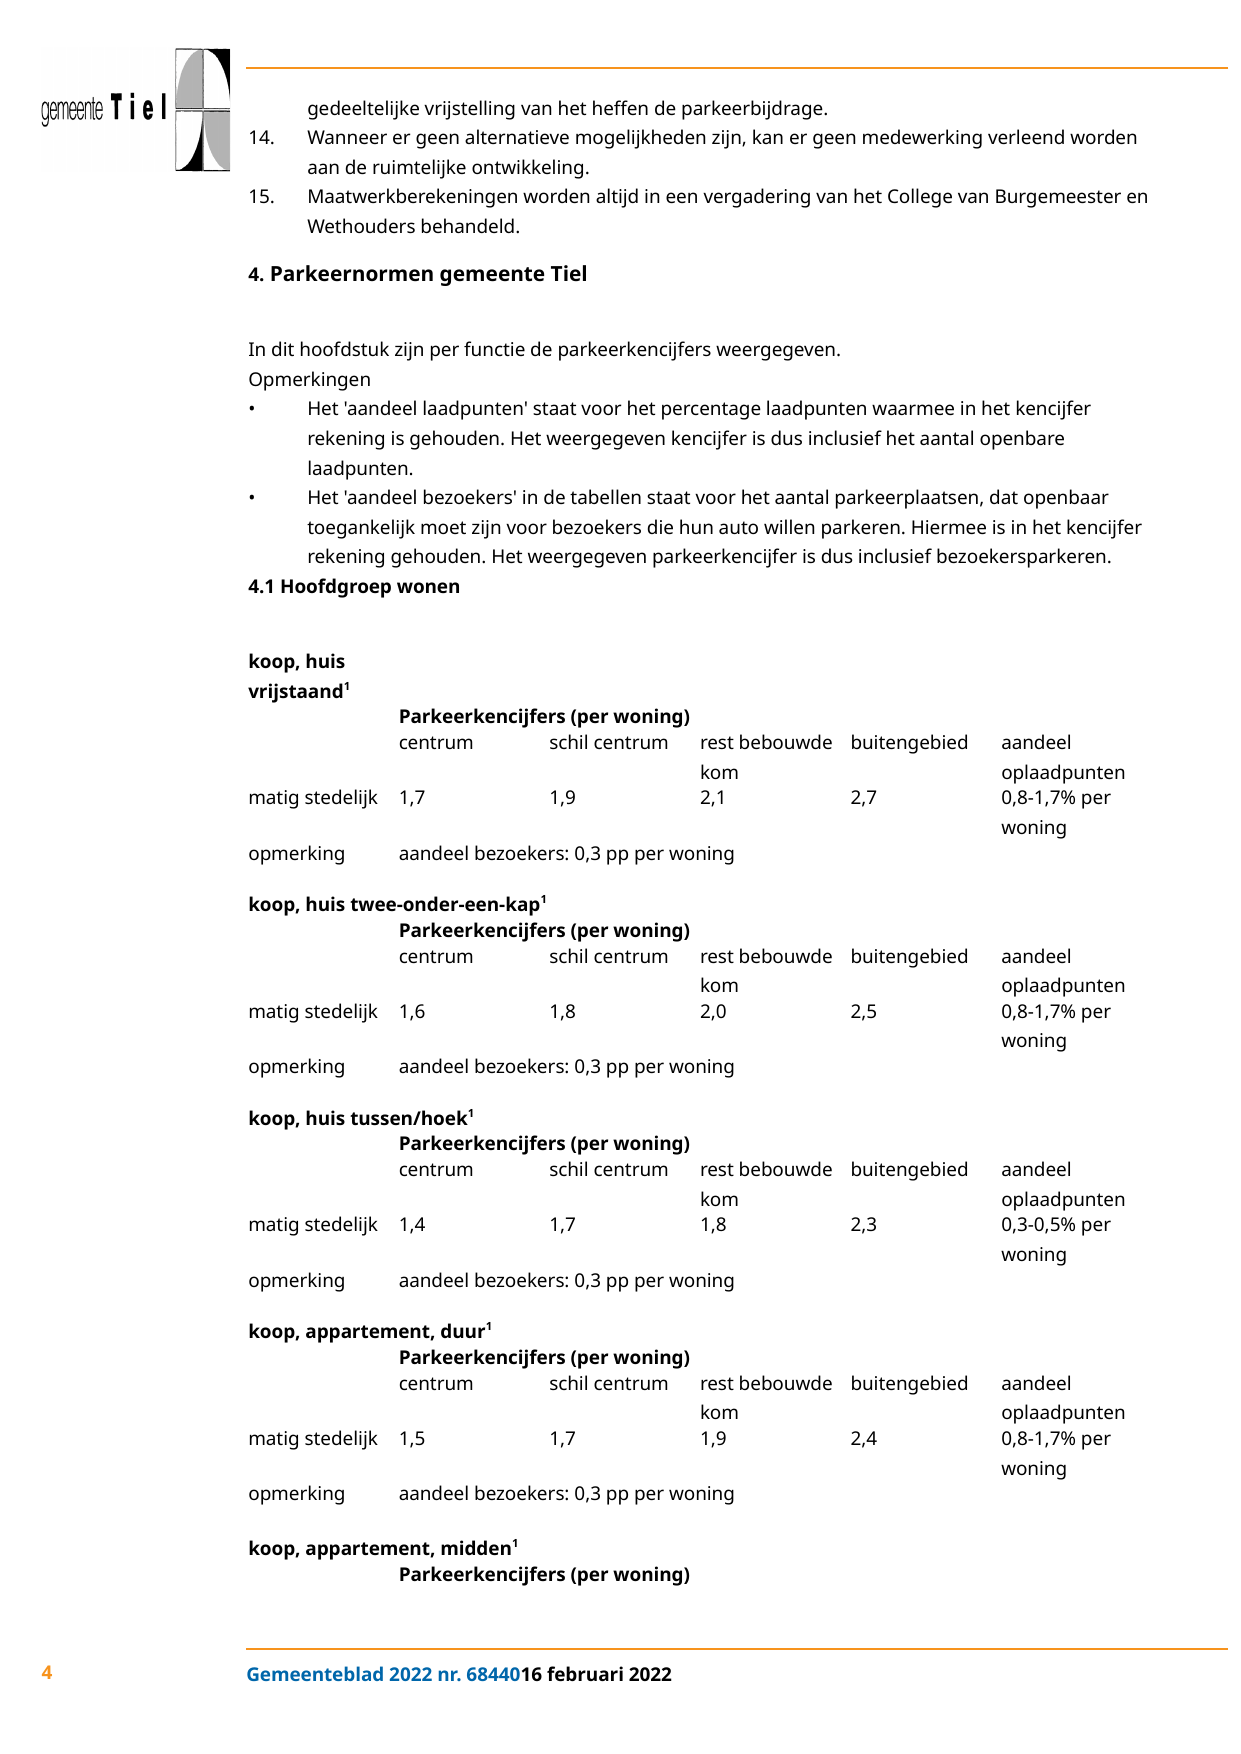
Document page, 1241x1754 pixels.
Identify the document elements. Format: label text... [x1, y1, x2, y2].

table_cell aandeel bezoekers: 0,3 pp per woning [399, 1267, 850, 1293]
table_header koop, appartement, midden1 [248, 1535, 549, 1561]
table_cell [1001, 1319, 1152, 1344]
table_cell matig stedelijk [248, 1212, 398, 1267]
list Wanneer er geen alternatieve mogelijkheden zijn, kan er geen medewerking verleend worden aan de ruimtelijke ontwikkeling. [248, 124, 1152, 180]
table_cell [1001, 1267, 1152, 1293]
table_cell [549, 1105, 700, 1131]
table_cell [1001, 1105, 1152, 1131]
table_cell 2,5 [850, 998, 1001, 1053]
table_cell [850, 1319, 1001, 1344]
table_cell [399, 1506, 549, 1532]
table_cell [850, 1079, 1001, 1105]
table_header [549, 1535, 700, 1561]
text In dit hoofdstuk zijn per functie de parkeerkencijfers weergegeven. [248, 336, 1152, 362]
table_cell [248, 917, 398, 998]
table_cell opmerking [248, 1267, 398, 1293]
table_cell [700, 1105, 850, 1131]
table_cell [549, 1319, 700, 1344]
table_cell buitengebied [850, 1370, 1001, 1425]
table_cell centrum [399, 1370, 549, 1425]
table_cell 0,3-0,5% per woning [1001, 1212, 1152, 1267]
table_cell [700, 1319, 850, 1344]
table_cell [549, 1079, 700, 1105]
table_cell [549, 891, 700, 917]
text Opmerkingen [248, 366, 1152, 392]
table_cell [1001, 1079, 1152, 1105]
table_cell buitengebied [850, 729, 1001, 784]
table_cell [850, 1481, 1001, 1506]
table_cell matig stedelijk [248, 1425, 398, 1481]
table_cell [850, 866, 1001, 891]
table_cell rest bebouwde kom [700, 729, 850, 784]
table_cell schil centrum [549, 943, 700, 998]
table_cell 0,8-1,7% per woning [1001, 998, 1152, 1053]
table_cell koop, appartement, duur1 [248, 1319, 549, 1344]
table_cell matig stedelijk [248, 785, 398, 840]
table_cell buitengebied [850, 1156, 1001, 1212]
table_cell [700, 1079, 850, 1105]
table_cell aandeel oplaadpunten [1001, 1370, 1152, 1425]
table_cell [248, 704, 398, 784]
table_cell [850, 917, 1001, 943]
table_cell [248, 1561, 398, 1587]
table_cell [1001, 1131, 1152, 1156]
table_cell schil centrum [549, 729, 700, 784]
table_cell centrum [399, 729, 549, 784]
table_cell rest bebouwde kom [700, 1370, 850, 1425]
table_cell aandeel bezoekers: 0,3 pp per woning [399, 1054, 850, 1079]
table_header koop, huis vrijstaand1 [248, 648, 398, 703]
list Het 'aandeel laadpunten' staat voor het percentage laadpunten waarmee in het kencijfer rekening is gehouden. Het weergegeven kencijfer is dus inclusief het aantal openbare laadpunten. [248, 396, 1152, 481]
table_cell 2,3 [850, 1212, 1001, 1267]
table_cell [1001, 1344, 1152, 1370]
table_cell [549, 866, 700, 891]
table_cell centrum [399, 943, 549, 998]
table_cell aandeel oplaadpunten [1001, 729, 1152, 784]
table_cell aandeel bezoekers: 0,3 pp per woning [399, 1481, 850, 1506]
table_cell centrum [399, 1156, 549, 1212]
table_cell [850, 1105, 1001, 1131]
table_cell [1001, 917, 1152, 943]
table_cell [248, 1506, 398, 1532]
table_cell [850, 704, 1001, 729]
table_cell Parkeerkencijfers (per woning) [399, 704, 850, 729]
table_cell opmerking [248, 1481, 398, 1506]
table_cell [399, 866, 549, 891]
table_cell Parkeerkencijfers (per woning) [399, 1344, 850, 1370]
table_cell rest bebouwde kom [700, 1156, 850, 1212]
picture [41, 47, 231, 172]
table_cell [850, 840, 1001, 866]
table_cell [850, 1506, 1001, 1532]
table_cell 2,1 [700, 785, 850, 840]
table_cell koop, huis tussen/hoek1 [248, 1105, 549, 1131]
table_cell 1,8 [549, 998, 700, 1053]
table_cell [1001, 1506, 1152, 1532]
table_cell [1001, 1561, 1152, 1587]
table_cell opmerking [248, 1054, 398, 1079]
list Het 'aandeel bezoekers' in de tabellen staat voor het aantal parkeerplaatsen, dat openbaar toegankelijk moet zijn voor bezoekers die hun auto willen parkeren. Hiermee is in het kencijfer rekening gehouden. Het weergegeven parkeerkencijfer is dus inclusief bezoekersparkeren. [248, 484, 1152, 569]
text 4. Parkeernormen gemeente Tiel [248, 259, 1152, 287]
table_header [700, 1535, 850, 1561]
table_cell 1,8 [700, 1212, 850, 1267]
table_cell 1,7 [399, 785, 549, 840]
table_cell 1,9 [700, 1425, 850, 1481]
table_header [549, 648, 700, 703]
table_cell 1,7 [549, 1425, 700, 1481]
table_cell 1,6 [399, 998, 549, 1053]
table_cell [850, 1054, 1001, 1079]
table_cell [248, 1079, 398, 1105]
table_cell 1,9 [549, 785, 700, 840]
text 4.1 Hoofdgroep wonen [248, 573, 1152, 599]
table_cell [700, 866, 850, 891]
table_cell koop, huis twee-onder-een-kap1 [248, 891, 549, 917]
table_header [850, 648, 1001, 703]
table_cell [1001, 704, 1152, 729]
table_cell [850, 891, 1001, 917]
table_cell buitengebied [850, 943, 1001, 998]
table_cell 0,8-1,7% per woning [1001, 1425, 1152, 1481]
table_cell [549, 1506, 700, 1532]
table_cell [248, 866, 398, 891]
table_header [399, 648, 549, 703]
table_cell 2,4 [850, 1425, 1001, 1481]
table_cell aandeel bezoekers: 0,3 pp per woning [399, 840, 850, 866]
table_cell schil centrum [549, 1370, 700, 1425]
table_cell [1001, 1481, 1152, 1506]
table_header [850, 1535, 1001, 1561]
table_cell opmerking [248, 840, 398, 866]
table_cell [248, 1131, 398, 1212]
table_header [700, 648, 850, 703]
table_cell [850, 1344, 1001, 1370]
table_cell 2,0 [700, 998, 850, 1053]
table_header [1001, 648, 1152, 703]
table_cell [1001, 1054, 1152, 1079]
table_cell Parkeerkencijfers (per woning) [399, 917, 850, 943]
table_cell [399, 1293, 549, 1318]
table_cell schil centrum [549, 1156, 700, 1212]
table_cell [700, 891, 850, 917]
table_cell [1001, 840, 1152, 866]
table_cell [1001, 891, 1152, 917]
table_cell rest bebouwde kom [700, 943, 850, 998]
table_cell 1,7 [549, 1212, 700, 1267]
table_cell [549, 1293, 700, 1318]
table_cell aandeel oplaadpunten [1001, 1156, 1152, 1212]
table_cell [1001, 866, 1152, 891]
table_cell 1,5 [399, 1425, 549, 1481]
table_cell [248, 1344, 398, 1425]
table_cell [399, 1079, 549, 1105]
list gedeeltelijke vrijstelling van het heffen de parkeerbijdrage. [248, 95, 1152, 121]
table_cell [850, 1131, 1001, 1156]
table_cell Parkeerkencijfers (per woning) [399, 1561, 850, 1587]
table_header [1001, 1535, 1152, 1561]
table_cell [850, 1267, 1001, 1293]
table_cell matig stedelijk [248, 998, 398, 1053]
table_cell 1,4 [399, 1212, 549, 1267]
table_cell [850, 1293, 1001, 1318]
table_cell aandeel oplaadpunten [1001, 943, 1152, 998]
list Maatwerkberekeningen worden altijd in een vergadering van het College van Burgemeester en Wethouders behandeld. [248, 183, 1152, 239]
table_cell 2,7 [850, 785, 1001, 840]
table_cell 0,8-1,7% per woning [1001, 785, 1152, 840]
table_cell [1001, 1293, 1152, 1318]
table_cell [248, 1293, 398, 1318]
table_cell Parkeerkencijfers (per woning) [399, 1131, 850, 1156]
table_cell [850, 1561, 1001, 1587]
table_cell [700, 1293, 850, 1318]
table_cell [700, 1506, 850, 1532]
